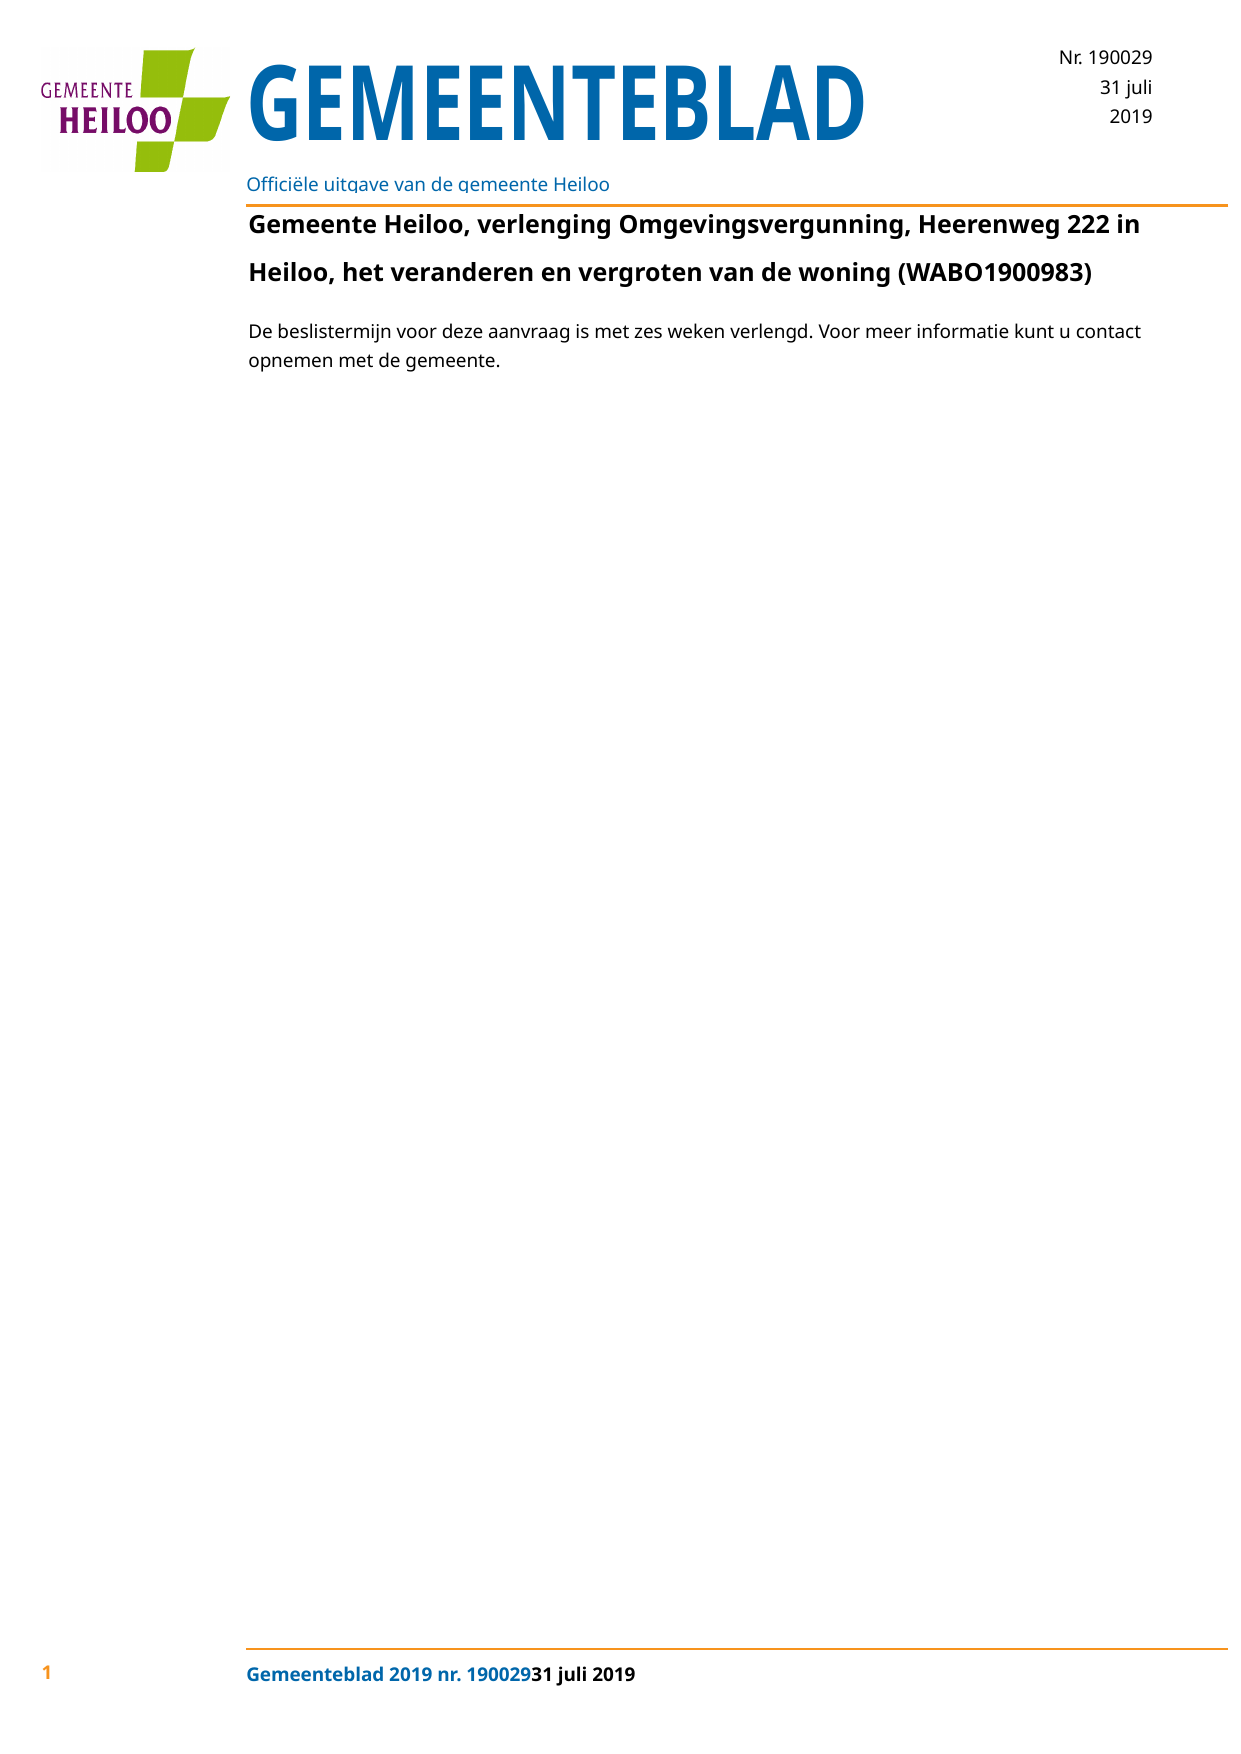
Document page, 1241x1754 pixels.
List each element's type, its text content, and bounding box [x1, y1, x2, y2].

picture [41, 47, 231, 172]
text De beslistermijn voor deze aanvraag is met zes weken verlengd. Voor meer informatie kunt u contact opnemen met de gemeente. [248, 318, 1152, 373]
text Gemeente Heiloo, verlenging Omgevingsvergunning, Heerenweg 222 in Heiloo, het veranderen en vergroten van de woning (WABO1900983) [248, 207, 1152, 288]
